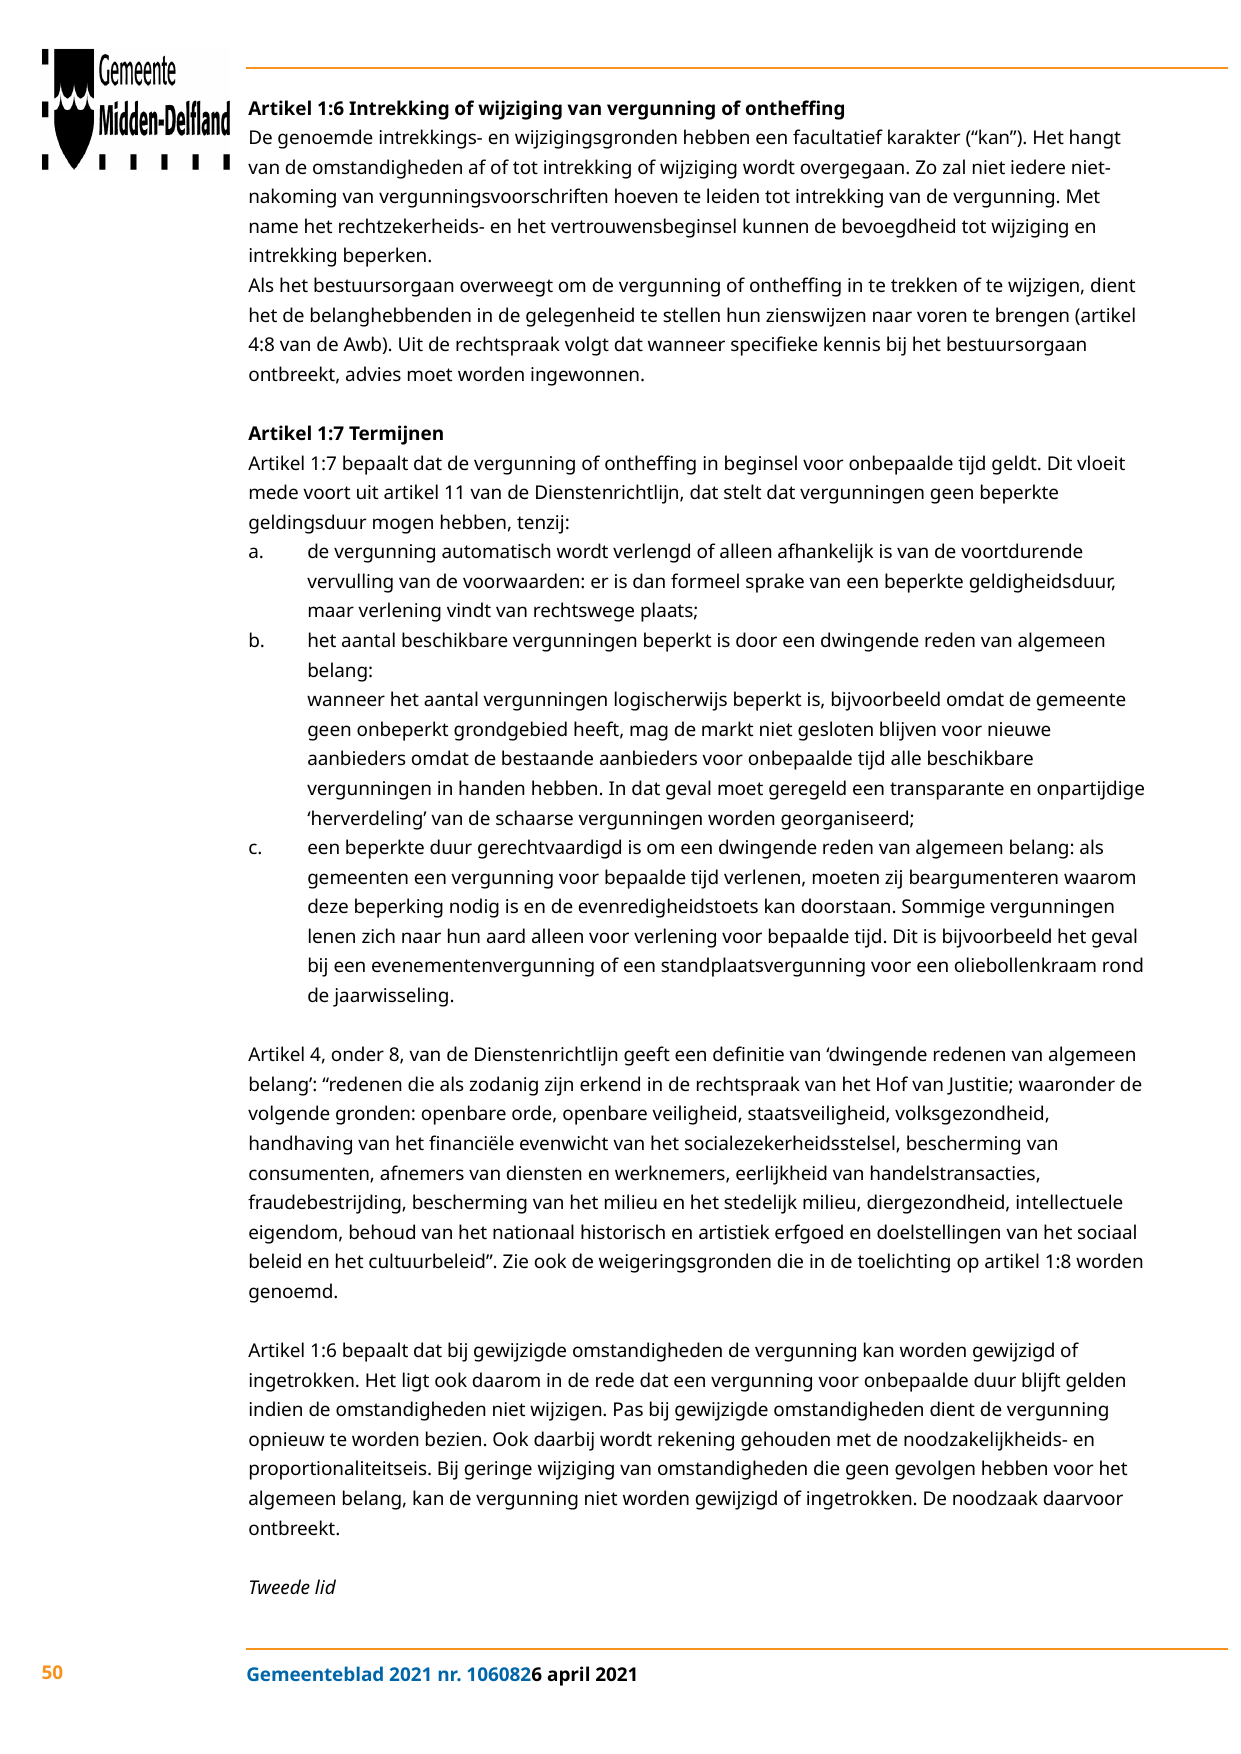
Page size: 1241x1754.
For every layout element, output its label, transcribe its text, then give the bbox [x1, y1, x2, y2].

text Artikel 1:6 Intrekking of wijziging van vergunning of ontheffing [248, 95, 1152, 121]
list het aantal beschikbare vergunningen beperkt is door een dwingende reden van algemeen belang: [248, 627, 1152, 683]
text Als het bestuursorgaan overweegt om de vergunning of ontheffing in te trekken of te wijzigen, dient het de belanghebbenden in de gelegenheid te stellen hun zienswijzen naar voren te brengen (artikel 4:8 van de Awb). Uit de rechtspraak volgt dat wanneer specifieke kennis bij het bestuursorgaan ontbreekt, advies moet worden ingewonnen. [248, 272, 1152, 387]
text Artikel 4, onder 8, van de Dienstenrichtlijn geeft een definitie van ‘dwingende redenen van algemeen belang’: “redenen die als zodanig zijn erkend in de rechtspraak van het Hof van Justitie; waaronder de volgende gronden: openbare orde, openbare veiligheid, staatsveiligheid, volksgezondheid, handhaving van het financiële evenwicht van het socialezekerheidsstelsel, bescherming van consumenten, afnemers van diensten en werknemers, eerlijkheid van handelstransacties, fraudebestrijding, bescherming van het milieu en het stedelijk milieu, diergezondheid, intellectuele eigendom, behoud van het nationaal historisch en artistiek erfgoed en doelstellingen van het sociaal beleid en het cultuurbeleid”. Zie ook de weigeringsgronden die in de toelichting op artikel 1:8 worden genoemd. [248, 1041, 1152, 1304]
list wanneer het aantal vergunningen logischerwijs beperkt is, bijvoorbeeld omdat de gemeente geen onbeperkt grondgebied heeft, mag de markt niet gesloten blijven voor nieuwe aanbieders omdat de bestaande aanbieders voor onbepaalde tijd alle beschikbare vergunningen in handen hebben. In dat geval moet geregeld een transparante en onpartijdige ‘herverdeling’ van de schaarse vergunningen worden georganiseerd; [248, 686, 1152, 831]
text De genoemde intrekkings- en wijzigingsgronden hebben een facultatief karakter (“kan”). Het hangt van de omstandigheden af of tot intrekking of wijziging wordt overgegaan. Zo zal niet iedere niet-nakoming van vergunningsvoorschriften hoeven te leiden tot intrekking van de vergunning. Met name het rechtzekerheids- en het vertrouwensbeginsel kunnen de bevoegdheid tot wijziging en intrekking beperken. [248, 124, 1152, 268]
list de vergunning automatisch wordt verlengd of alleen afhankelijk is van de voortdurende vervulling van de voorwaarden: er is dan formeel sprake van een beperkte geldigheidsduur, maar verlening vindt van rechtswege plaats; [248, 538, 1152, 623]
text Artikel 1:7 bepaalt dat de vergunning of ontheffing in beginsel voor onbepaalde tijd geldt. Dit vloeit mede voort uit artikel 11 van de Dienstenrichtlijn, dat stelt dat vergunningen geen beperkte geldingsduur mogen hebben, tenzij: [248, 450, 1152, 535]
text Artikel 1:6 bepaalt dat bij gewijzigde omstandigheden de vergunning kan worden gewijzigd of ingetrokken. Het ligt ook daarom in de rede dat een vergunning voor onbepaalde duur blijft gelden indien de omstandigheden niet wijzigen. Pas bij gewijzigde omstandigheden dient de vergunning opnieuw te worden bezien. Ook daarbij wordt rekening gehouden met de noodzakelijkheids- en proportionaliteitseis. Bij geringe wijziging van omstandigheden die geen gevolgen hebben voor het algemeen belang, kan de vergunning niet worden gewijzigd of ingetrokken. De noodzaak daarvoor ontbreekt. [248, 1337, 1152, 1541]
text Tweede lid [248, 1574, 1152, 1600]
picture [41, 47, 231, 172]
text Artikel 1:7 Termijnen [248, 420, 1152, 446]
list een beperkte duur gerechtvaardigd is om een dwingende reden van algemeen belang: als gemeenten een vergunning voor bepaalde tijd verlenen, moeten zij beargumenteren waarom deze beperking nodig is en de evenredigheidstoets kan doorstaan. Sommige vergunningen lenen zich naar hun aard alleen voor verlening voor bepaalde tijd. Dit is bijvoorbeeld het geval bij een evenementenvergunning of een standplaatsvergunning voor een oliebollenkraam rond de jaarwisseling. [248, 834, 1152, 1008]
